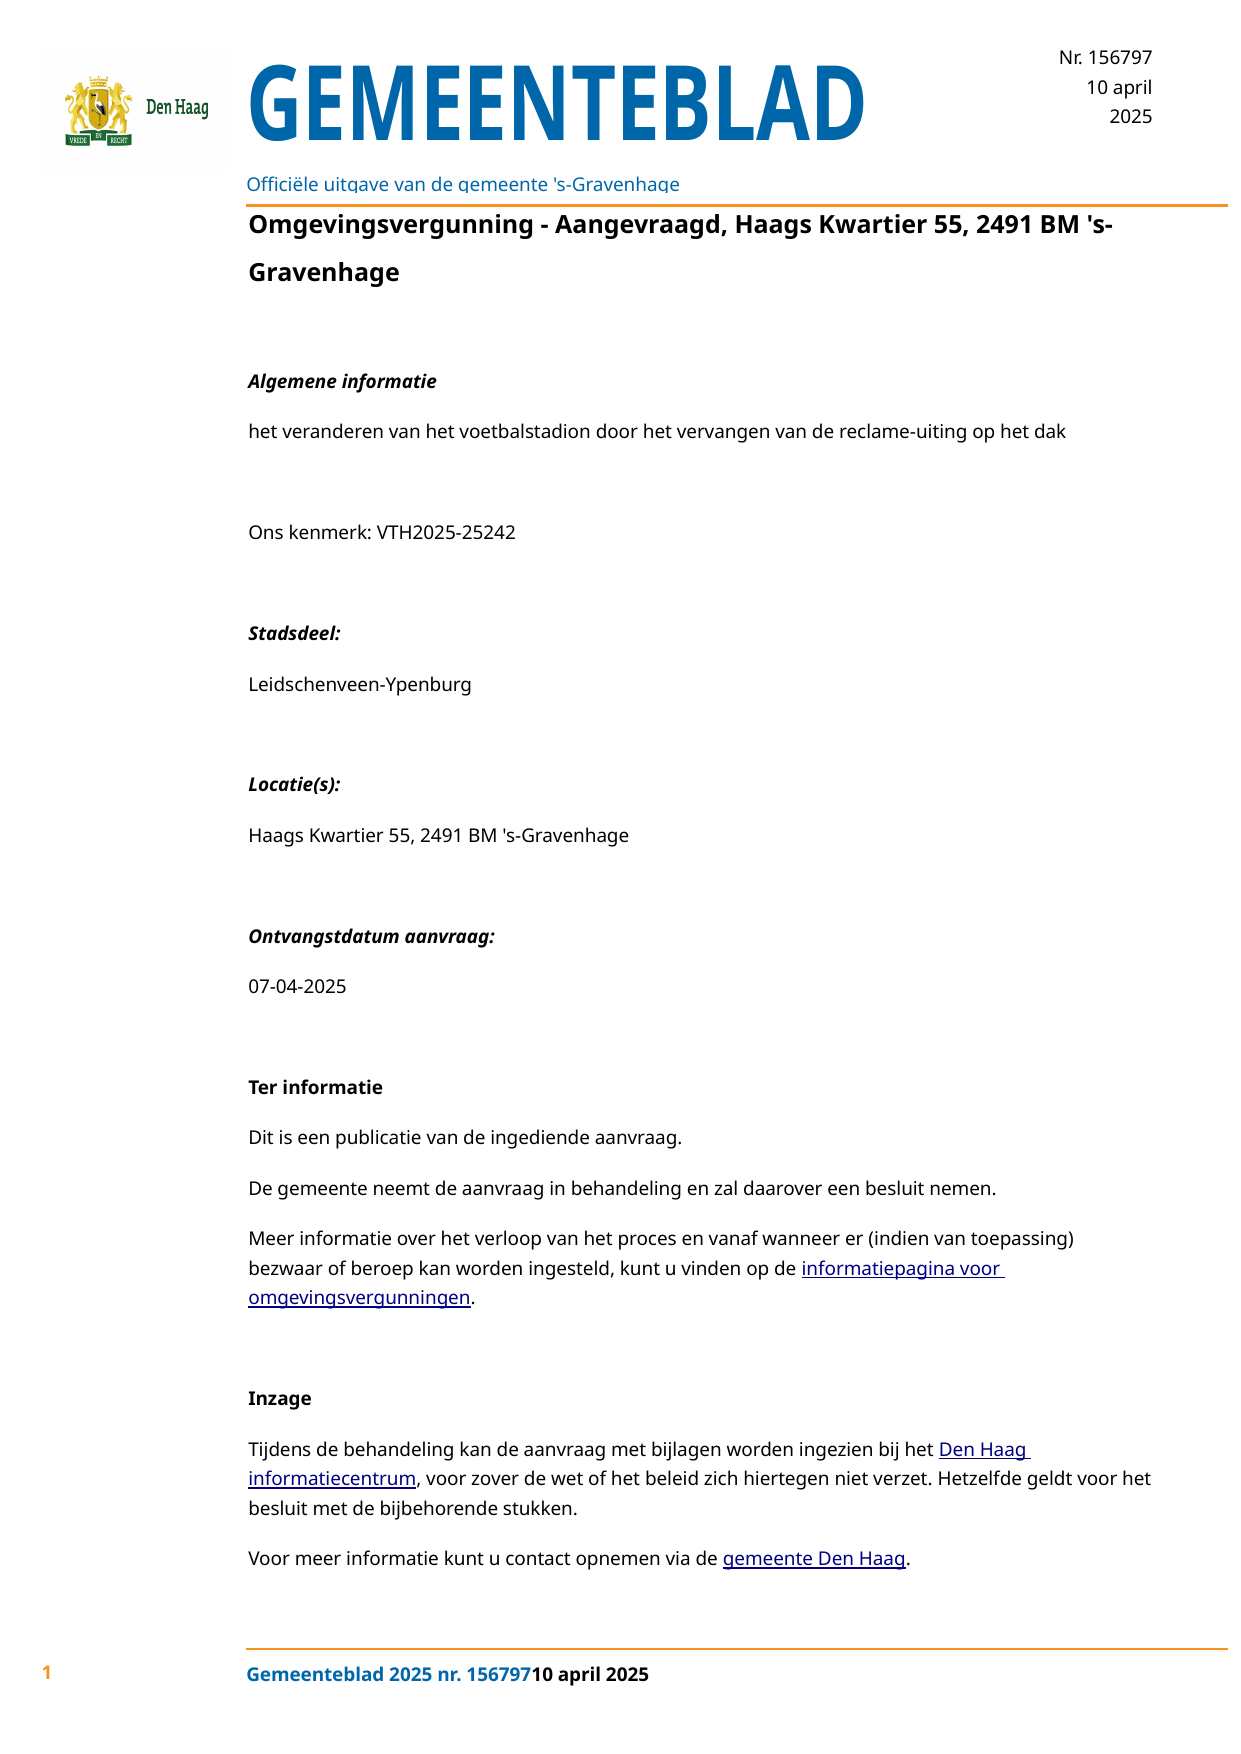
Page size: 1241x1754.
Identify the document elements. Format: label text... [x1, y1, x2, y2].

text 07-04-2025 [248, 973, 1152, 999]
text Inzage [248, 1385, 1152, 1411]
text Locatie(s): [248, 772, 1152, 797]
text Dit is een publicatie van de ingediende aanvraag. [248, 1124, 1152, 1150]
text Haags Kwartier 55, 2491 BM 's-Gravenhage [248, 822, 1152, 848]
text Leidschenveen-Ypenburg [248, 671, 1152, 697]
text Stadsdeel: [248, 620, 1152, 646]
text Meer informatie over het verloop van het proces en vanaf wanneer er (indien van toepassing) bezwaar of beroep kan worden ingesteld, kunt u vinden op de informatiepagina voor omgevingsvergunningen. [248, 1225, 1152, 1310]
text Algemene informatie [248, 368, 1152, 394]
picture [41, 47, 231, 172]
text Omgevingsvergunning - Aangevraagd, Haags Kwartier 55, 2491 BM 's-Gravenhage [248, 207, 1152, 288]
text De gemeente neemt de aanvraag in behandeling en zal daarover een besluit nemen. [248, 1175, 1152, 1201]
text het veranderen van het voetbalstadion door het vervangen van de reclame-uiting op het dak [248, 419, 1152, 444]
text Ontvangstdatum aanvraag: [248, 923, 1152, 949]
text Ons kenmerk: VTH2025-25242 [248, 519, 1152, 545]
text Voor meer informatie kunt u contact opnemen via de gemeente Den Haag. [248, 1545, 1152, 1571]
text Tijdens de behandeling kan de aanvraag met bijlagen worden ingezien bij het Den Haag informatiecentrum, voor zover de wet of het beleid zich hiertegen niet verzet. Hetzelfde geldt voor het besluit met de bijbehorende stukken. [248, 1436, 1152, 1521]
text Ter informatie [248, 1074, 1152, 1100]
